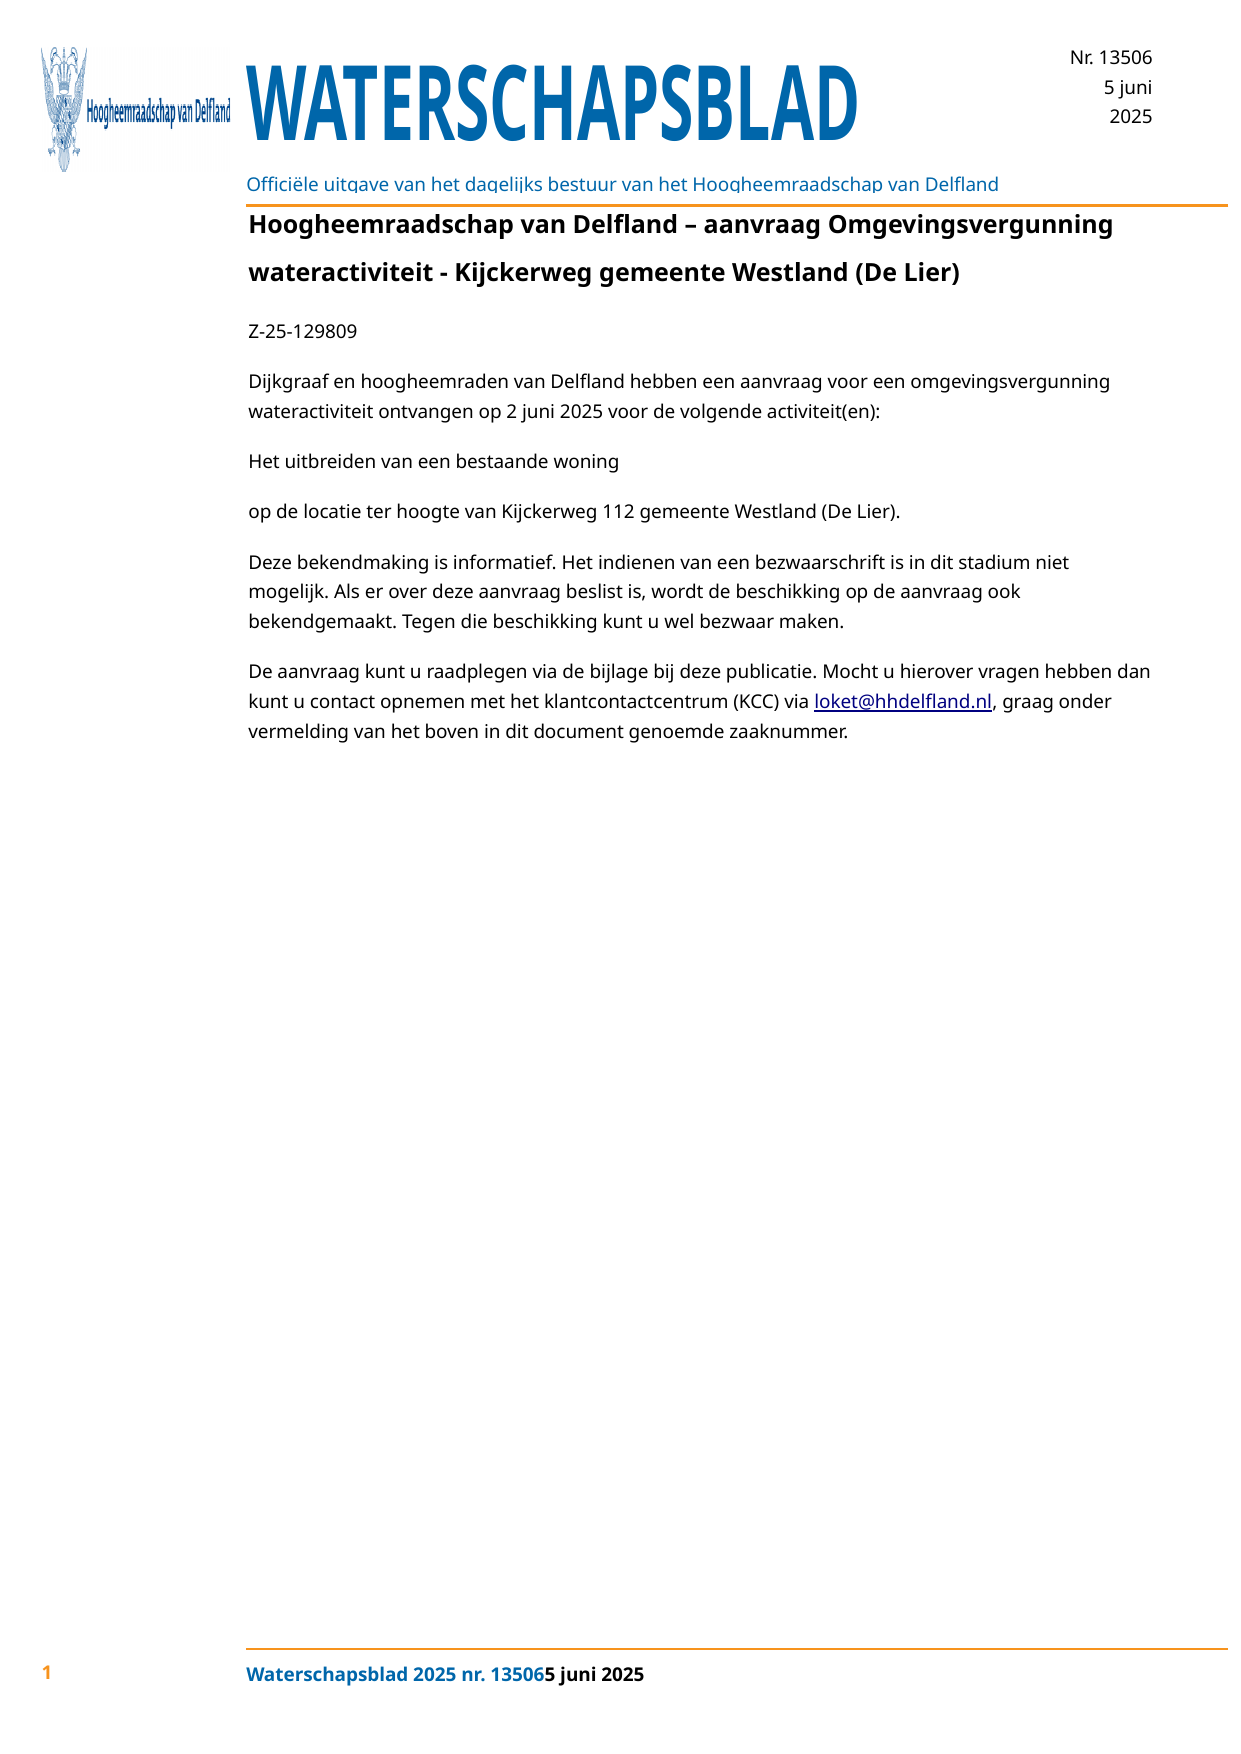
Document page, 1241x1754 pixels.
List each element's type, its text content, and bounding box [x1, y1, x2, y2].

text Deze bekendmaking is informatief. Het indienen van een bezwaarschrift is in dit stadium niet mogelijk. Als er over deze aanvraag beslist is, wordt de beschikking op de aanvraag ook bekendgemaakt. Tegen die beschikking kunt u wel bezwaar maken. [248, 549, 1152, 634]
text op de locatie ter hoogte van Kijckerweg 112 gemeente Westland (De Lier). [248, 499, 1152, 524]
picture [41, 47, 231, 172]
text Hoogheemraadschap van Delfland – aanvraag Omgevingsvergunning wateractiviteit - Kijckerweg gemeente Westland (De Lier) [248, 207, 1152, 288]
text Het uitbreiden van een bestaande woning [248, 448, 1152, 474]
text Dijkgraaf en hoogheemraden van Delfland hebben een aanvraag voor een omgevingsvergunning wateractiviteit ontvangen op 2 juni 2025 voor de volgende activiteit(en): [248, 368, 1152, 424]
text De aanvraag kunt u raadplegen via de bijlage bij deze publicatie. Mocht u hierover vragen hebben dan kunt u contact opnemen met het klantcontactcentrum (KCC) via loket@hhdelfland.nl, graag onder vermelding van het boven in dit document genoemde zaaknummer. [248, 659, 1152, 744]
text Z-25-129809 [248, 318, 1152, 344]
